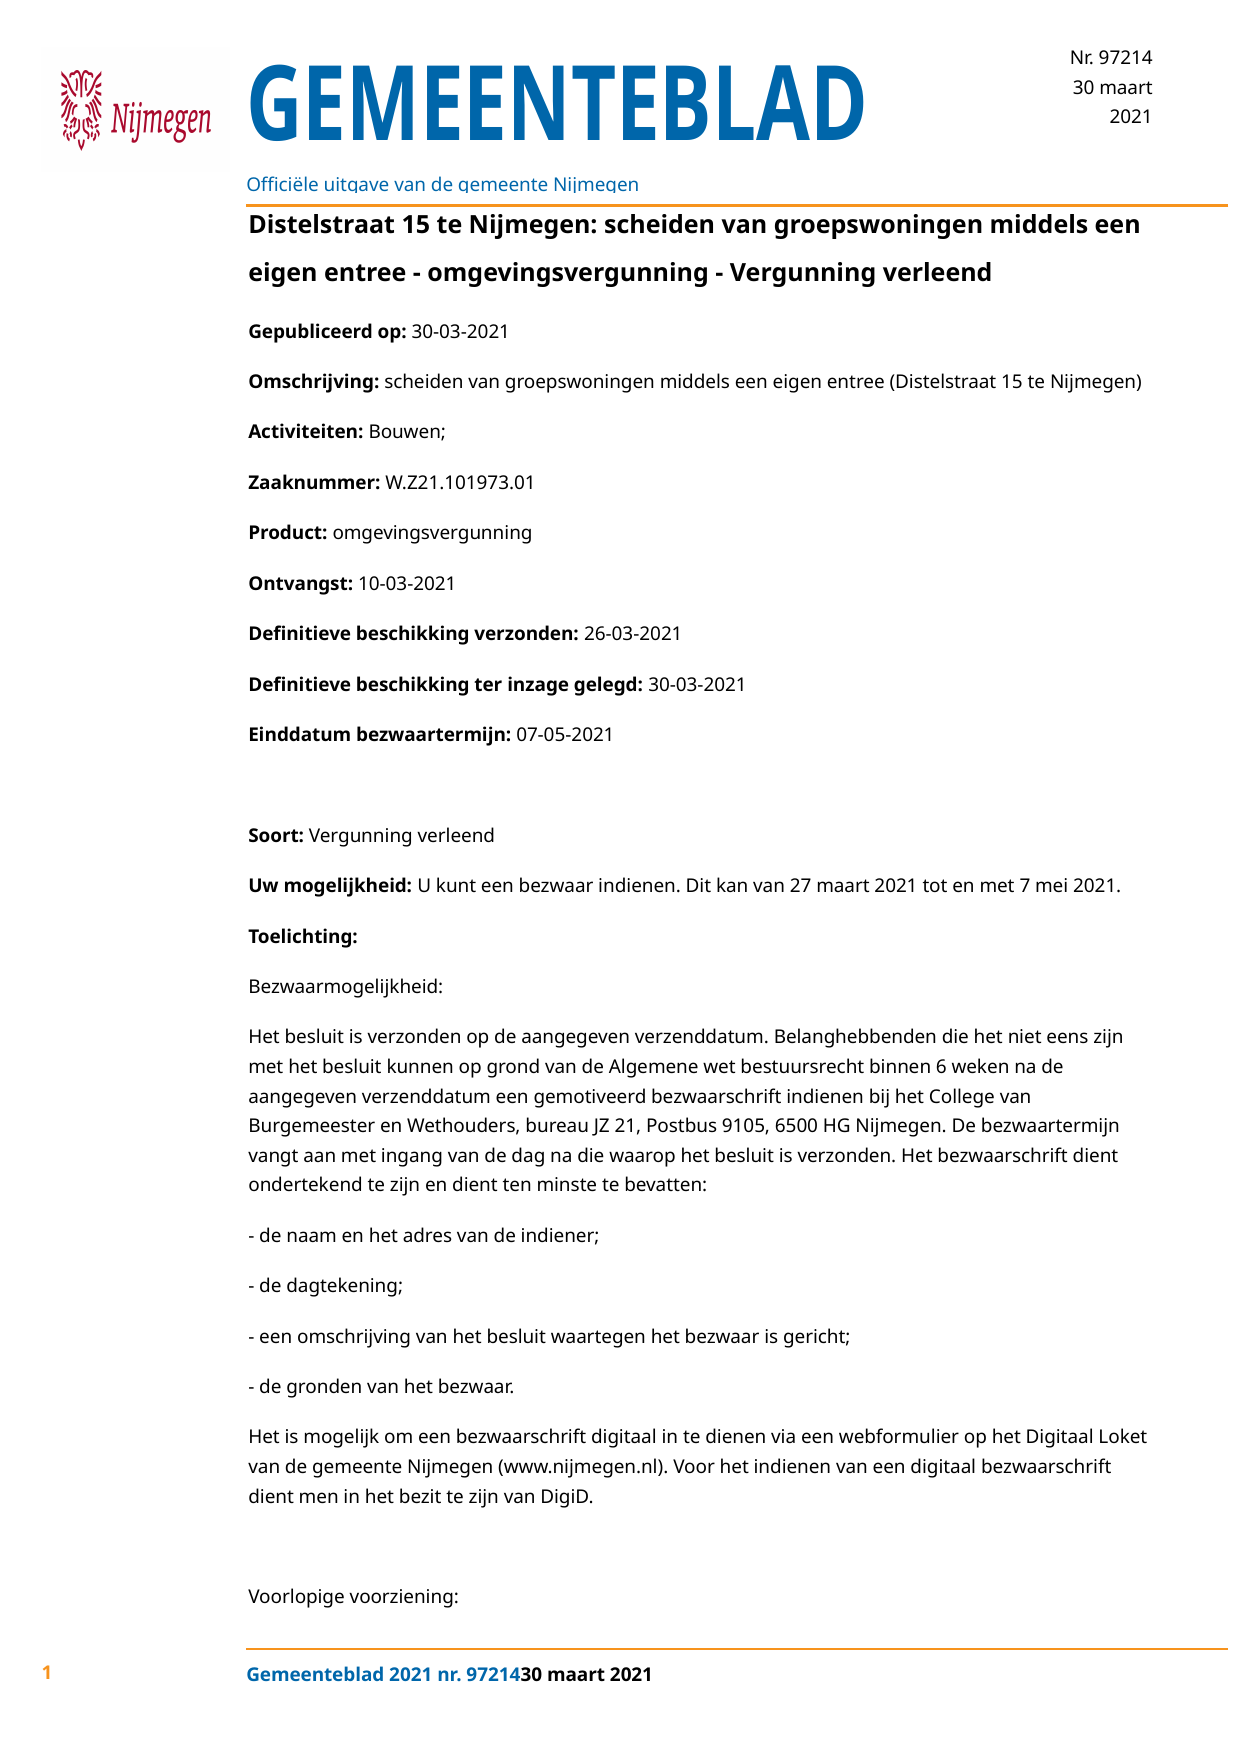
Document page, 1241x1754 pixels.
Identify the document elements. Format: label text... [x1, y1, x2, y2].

text Toelichting: [248, 923, 1152, 949]
text - de gronden van het bezwaar. [248, 1373, 1152, 1399]
text Het is mogelijk om een bezwaarschrift digitaal in te dienen via een webformulier op het Digitaal Loket van de gemeente Nijmegen (www.nijmegen.nl). Voor het indienen van een digitaal bezwaarschrift dient men in het bezit te zijn van DigiD. [248, 1424, 1152, 1509]
text Gepubliceerd op: 30-03-2021 [248, 318, 1152, 344]
text Product: omgevingsvergunning [248, 519, 1152, 545]
picture [41, 47, 231, 172]
text - de naam en het adres van de indiener; [248, 1222, 1152, 1248]
text Einddatum bezwaartermijn: 07-05-2021 [248, 721, 1152, 747]
text Distelstraat 15 te Nijmegen: scheiden van groepswoningen middels een eigen entree - omgevingsvergunning - Vergunning verleend [248, 207, 1152, 288]
text Soort: Vergunning verleend [248, 822, 1152, 848]
text Het besluit is verzonden op de aangegeven verzenddatum. Belanghebbenden die het niet eens zijn met het besluit kunnen op grond van de Algemene wet bestuursrecht binnen 6 weken na de aangegeven verzenddatum een gemotiveerd bezwaarschrift indienen bij het College van Burgemeester en Wethouders, bureau JZ 21, Postbus 9105, 6500 HG Nijmegen. De bezwaartermijn vangt aan met ingang van de dag na die waarop het besluit is verzonden. Het bezwaarschrift dient ondertekend te zijn en dient ten minste te bevatten: [248, 1024, 1152, 1197]
text Definitieve beschikking verzonden: 26-03-2021 [248, 620, 1152, 646]
text Zaaknummer: W.Z21.101973.01 [248, 469, 1152, 495]
text Bezwaarmogelijkheid: [248, 973, 1152, 999]
text Definitieve beschikking ter inzage gelegd: 30-03-2021 [248, 671, 1152, 697]
text Voorlopige voorziening: [248, 1584, 1152, 1609]
text Ontvangst: 10-03-2021 [248, 570, 1152, 596]
text Uw mogelijkheid: U kunt een bezwaar indienen. Dit kan van 27 maart 2021 tot en met 7 mei 2021. [248, 872, 1152, 898]
text Omschrijving: scheiden van groepswoningen middels een eigen entree (Distelstraat 15 te Nijmegen) [248, 368, 1152, 394]
text - de dagtekening; [248, 1272, 1152, 1298]
text Activiteiten: Bouwen; [248, 419, 1152, 444]
text - een omschrijving van het besluit waartegen het bezwaar is gericht; [248, 1323, 1152, 1349]
